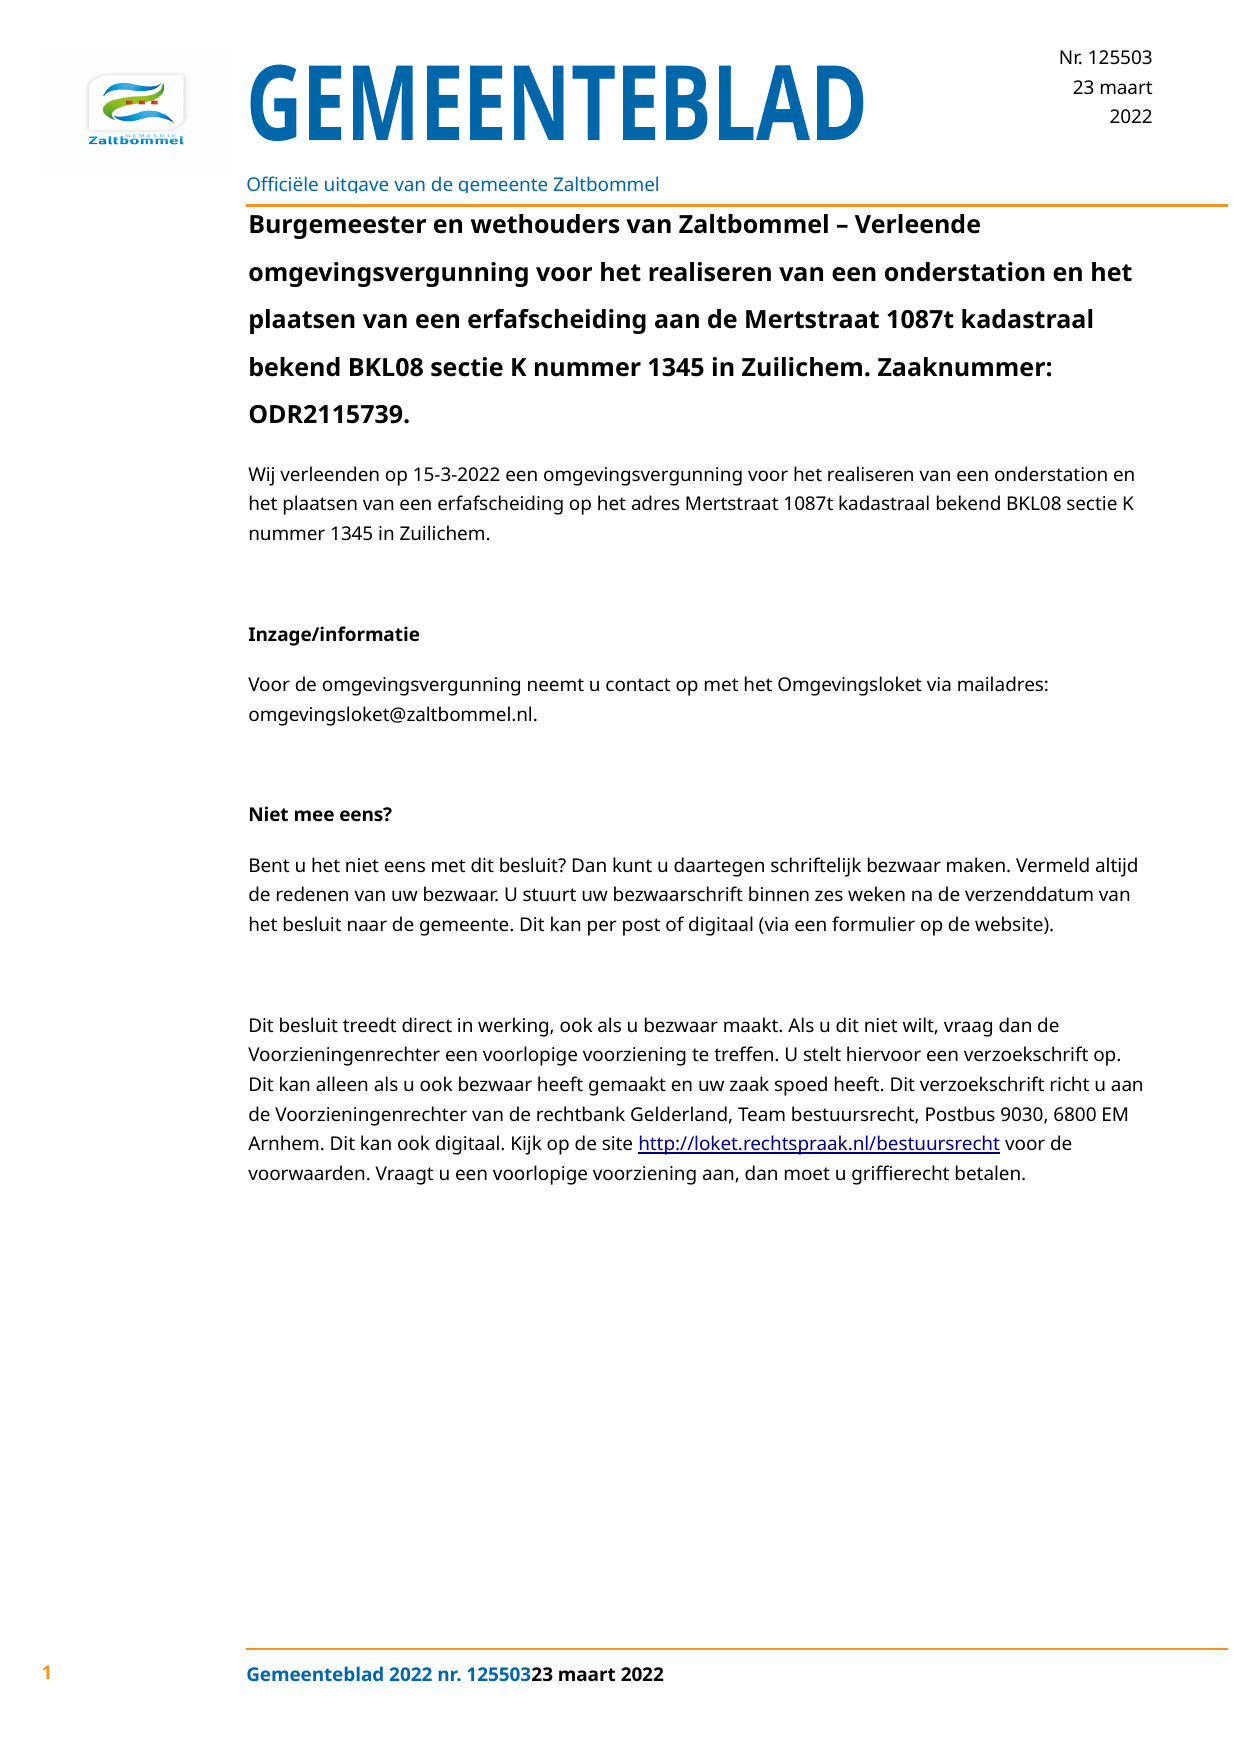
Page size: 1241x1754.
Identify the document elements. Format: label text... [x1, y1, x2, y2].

text Voor de omgevingsvergunning neemt u contact op met het Omgevingsloket via mailadres: omgevingsloket@zaltbommel.nl. [248, 671, 1152, 726]
text Burgemeester en wethouders van Zaltbommel – Verleende omgevingsvergunning voor het realiseren van een onderstation en het plaatsen van een erfafscheiding aan de Mertstraat 1087t kadastraal bekend BKL08 sectie K nummer 1345 in Zuilichem. Zaaknummer: ODR2115739. [248, 207, 1152, 431]
text Inzage/informatie [248, 621, 1152, 646]
text Wij verleenden op 15-3-2022 een omgevingsvergunning voor het realiseren van een onderstation en het plaatsen van een erfafscheiding op het adres Mertstraat 1087t kadastraal bekend BKL08 sectie K nummer 1345 in Zuilichem. [248, 461, 1152, 546]
text Dit besluit treedt direct in werking, ook als u bezwaar maakt. Als u dit niet wilt, vraag dan de Voorzieningenrechter een voorlopige voorziening te treffen. U stelt hiervoor een verzoekschrift op. Dit kan alleen als u ook bezwaar heeft gemaakt en uw zaak spoed heeft. Dit verzoekschrift richt u aan de Voorzieningenrechter van de rechtbank Gelderland, Team bestuursrecht, Postbus 9030, 6800 EM Arnhem. Dit kan ook digitaal. Kijk op de site http://loket.rechtspraak.nl/bestuursrecht voor de voorwaarden. Vraagt u een voorlopige voorziening aan, dan moet u griffierecht betalen. [248, 1012, 1152, 1186]
text Niet mee eens? [248, 802, 1152, 827]
picture [41, 47, 231, 172]
text Bent u het niet eens met dit besluit? Dan kunt u daartegen schriftelijk bezwaar maken. Vermeld altijd de redenen van uw bezwaar. U stuurt uw bezwaarschrift binnen zes weken na de verzenddatum van het besluit naar de gemeente. Dit kan per post of digitaal (via een formulier op de website). [248, 852, 1152, 937]
